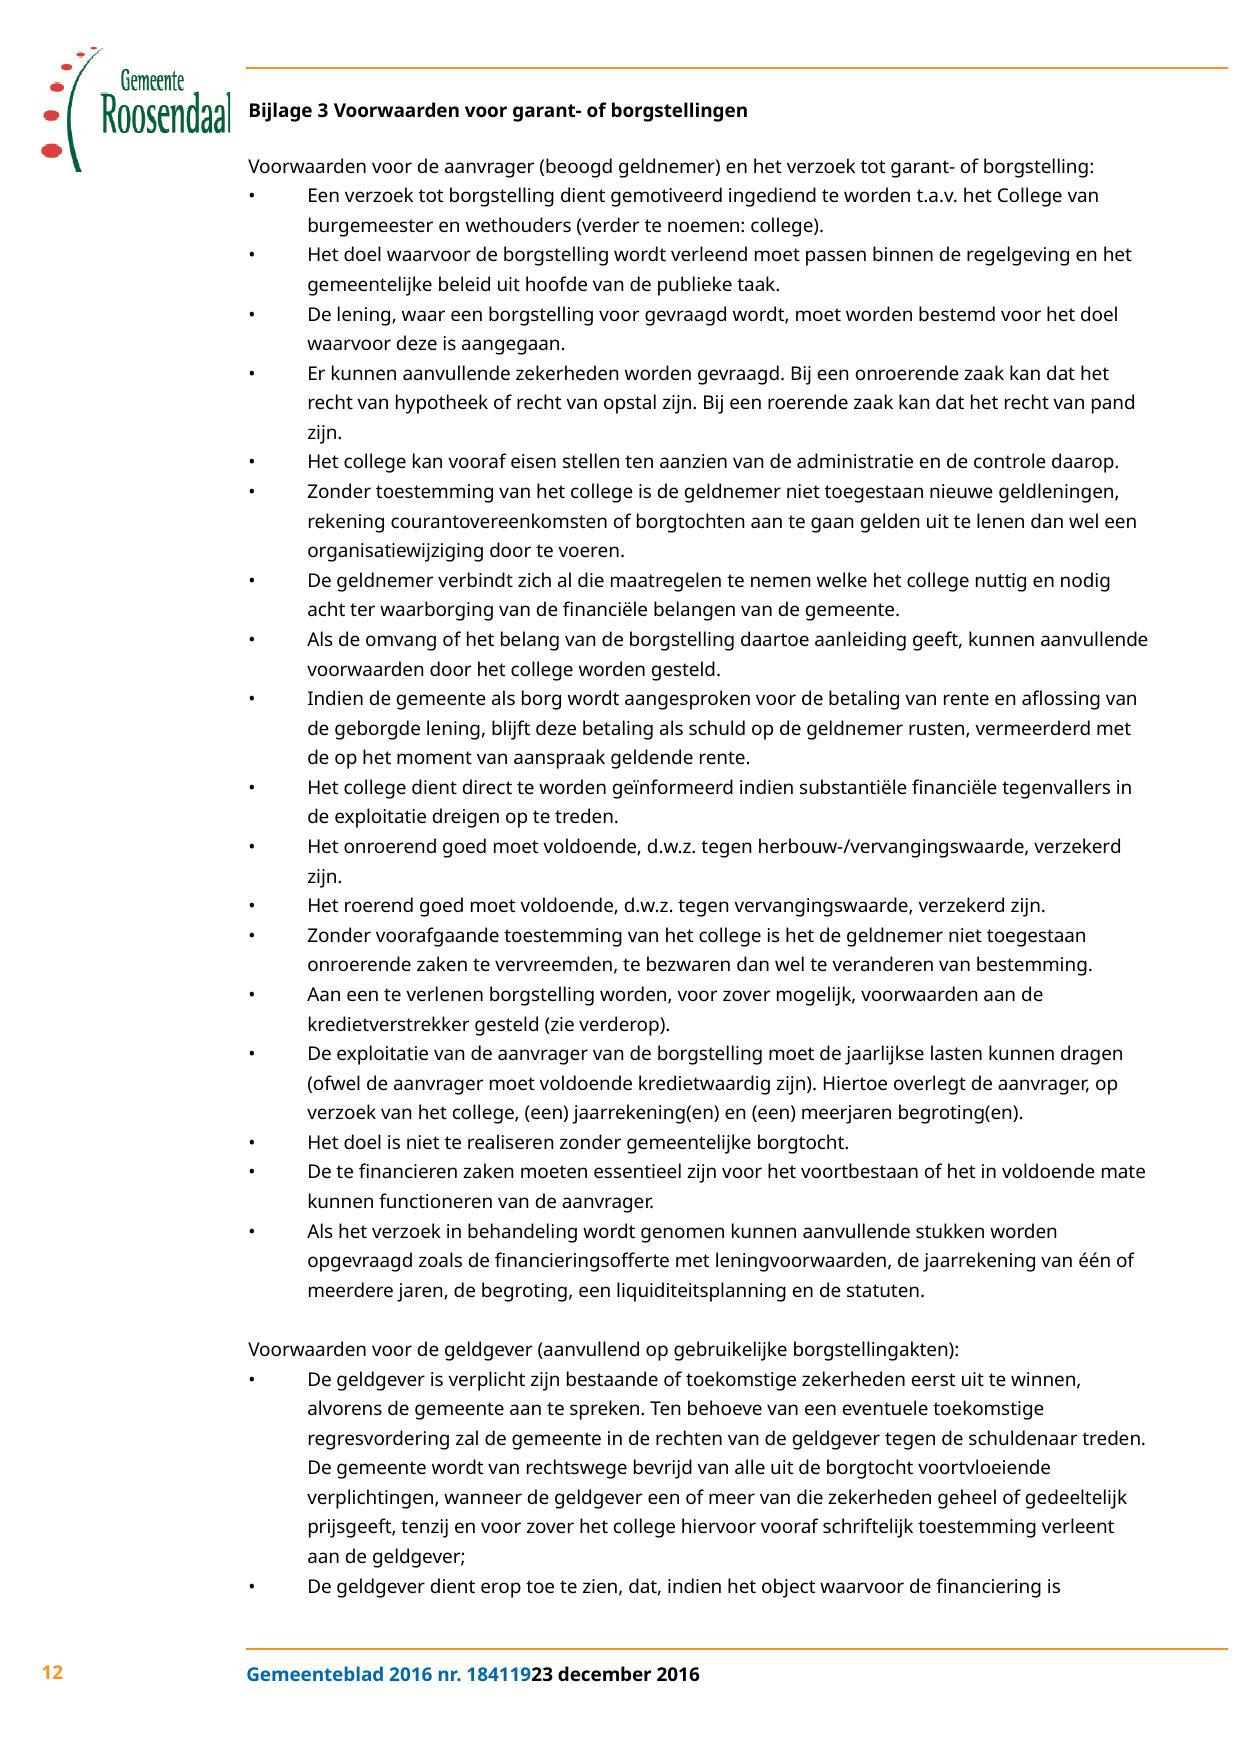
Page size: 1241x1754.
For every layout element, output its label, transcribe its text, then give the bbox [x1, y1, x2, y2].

text Voorwaarden voor de aanvrager (beoogd geldnemer) en het verzoek tot garant- of borgstelling: [248, 153, 1152, 179]
list Als het verzoek in behandeling wordt genomen kunnen aanvullende stukken worden opgevraagd zoals de financieringsofferte met leningvoorwaarden, de jaarrekening van één of meerdere jaren, de begroting, een liquiditeitsplanning en de statuten. [248, 1218, 1152, 1303]
text Bijlage 3 Voorwaarden voor garant- of borgstellingen [248, 95, 1152, 123]
list Als de omvang of het belang van de borgstelling daartoe aanleiding geeft, kunnen aanvullende voorwaarden door het college worden gesteld. [248, 626, 1152, 682]
list Het college kan vooraf eisen stellen ten aanzien van de administratie en de controle daarop. [248, 449, 1152, 474]
picture [41, 47, 231, 172]
list De geldnemer verbindt zich al die maatregelen te nemen welke het college nuttig en nodig acht ter waarborging van de financiële belangen van de gemeente. [248, 567, 1152, 622]
list De geldgever dient erop toe te zien, dat, indien het object waarvoor de financiering is [248, 1573, 1152, 1599]
list Het college dient direct te worden geïnformeerd indien substantiële financiële tegenvallers in de exploitatie dreigen op te treden. [248, 774, 1152, 829]
list Zonder voorafgaande toestemming van het college is het de geldnemer niet toegestaan onroerende zaken te vervreemden, te bezwaren dan wel te veranderen van bestemming. [248, 922, 1152, 977]
list Indien de gemeente als borg wordt aangesproken voor de betaling van rente en aflossing van de geborgde lening, blijft deze betaling als schuld op de geldnemer rusten, vermeerderd met de op het moment van aanspraak geldende rente. [248, 685, 1152, 770]
list Het doel waarvoor de borgstelling wordt verleend moet passen binnen de regelgeving en het gemeentelijke beleid uit hoofde van de publieke taak. [248, 242, 1152, 297]
list De te financieren zaken moeten essentieel zijn voor het voortbestaan of het in voldoende mate kunnen functioneren van de aanvrager. [248, 1159, 1152, 1214]
list Er kunnen aanvullende zekerheden worden gevraagd. Bij een onroerende zaak kan dat het recht van hypotheek of recht van opstal zijn. Bij een roerende zaak kan dat het recht van pand zijn. [248, 360, 1152, 445]
list Het roerend goed moet voldoende, d.w.z. tegen vervangingswaarde, verzekerd zijn. [248, 892, 1152, 918]
list Het onroerend goed moet voldoende, d.w.z. tegen herbouw-/vervangingswaarde, verzekerd zijn. [248, 833, 1152, 889]
text Voorwaarden voor de geldgever (aanvullend op gebruikelijke borgstellingakten): [248, 1336, 1152, 1362]
list Het doel is niet te realiseren zonder gemeentelijke borgtocht. [248, 1129, 1152, 1155]
list De geldgever is verplicht zijn bestaande of toekomstige zekerheden eerst uit te winnen, alvorens de gemeente aan te spreken. Ten behoeve van een eventuele toekomstige regresvordering zal de gemeente in de rechten van de geldgever tegen de schuldenaar treden. De gemeente wordt van rechtswege bevrijd van alle uit de borgtocht voortvloeiende verplichtingen, wanneer de geldgever een of meer van die zekerheden geheel of gedeeltelijk prijsgeeft, tenzij en voor zover het college hiervoor vooraf schriftelijk toestemming verleent aan de geldgever; [248, 1366, 1152, 1569]
list De lening, waar een borgstelling voor gevraagd wordt, moet worden bestemd voor het doel waarvoor deze is aangegaan. [248, 301, 1152, 356]
list De exploitatie van de aanvrager van de borgstelling moet de jaarlijkse lasten kunnen dragen (ofwel de aanvrager moet voldoende kredietwaardig zijn). Hiertoe overlegt de aanvrager, op verzoek van het college, (een) jaarrekening(en) en (een) meerjaren begroting(en). [248, 1040, 1152, 1125]
list Een verzoek tot borgstelling dient gemotiveerd ingediend te worden t.a.v. het College van burgemeester en wethouders (verder te noemen: college). [248, 182, 1152, 238]
list Zonder toestemming van het college is de geldnemer niet toegestaan nieuwe geldleningen, rekening courantovereenkomsten of borgtochten aan te gaan gelden uit te lenen dan wel een organisatiewijziging door te voeren. [248, 478, 1152, 563]
list Aan een te verlenen borgstelling worden, voor zover mogelijk, voorwaarden aan de kredietverstrekker gesteld (zie verderop). [248, 981, 1152, 1037]
